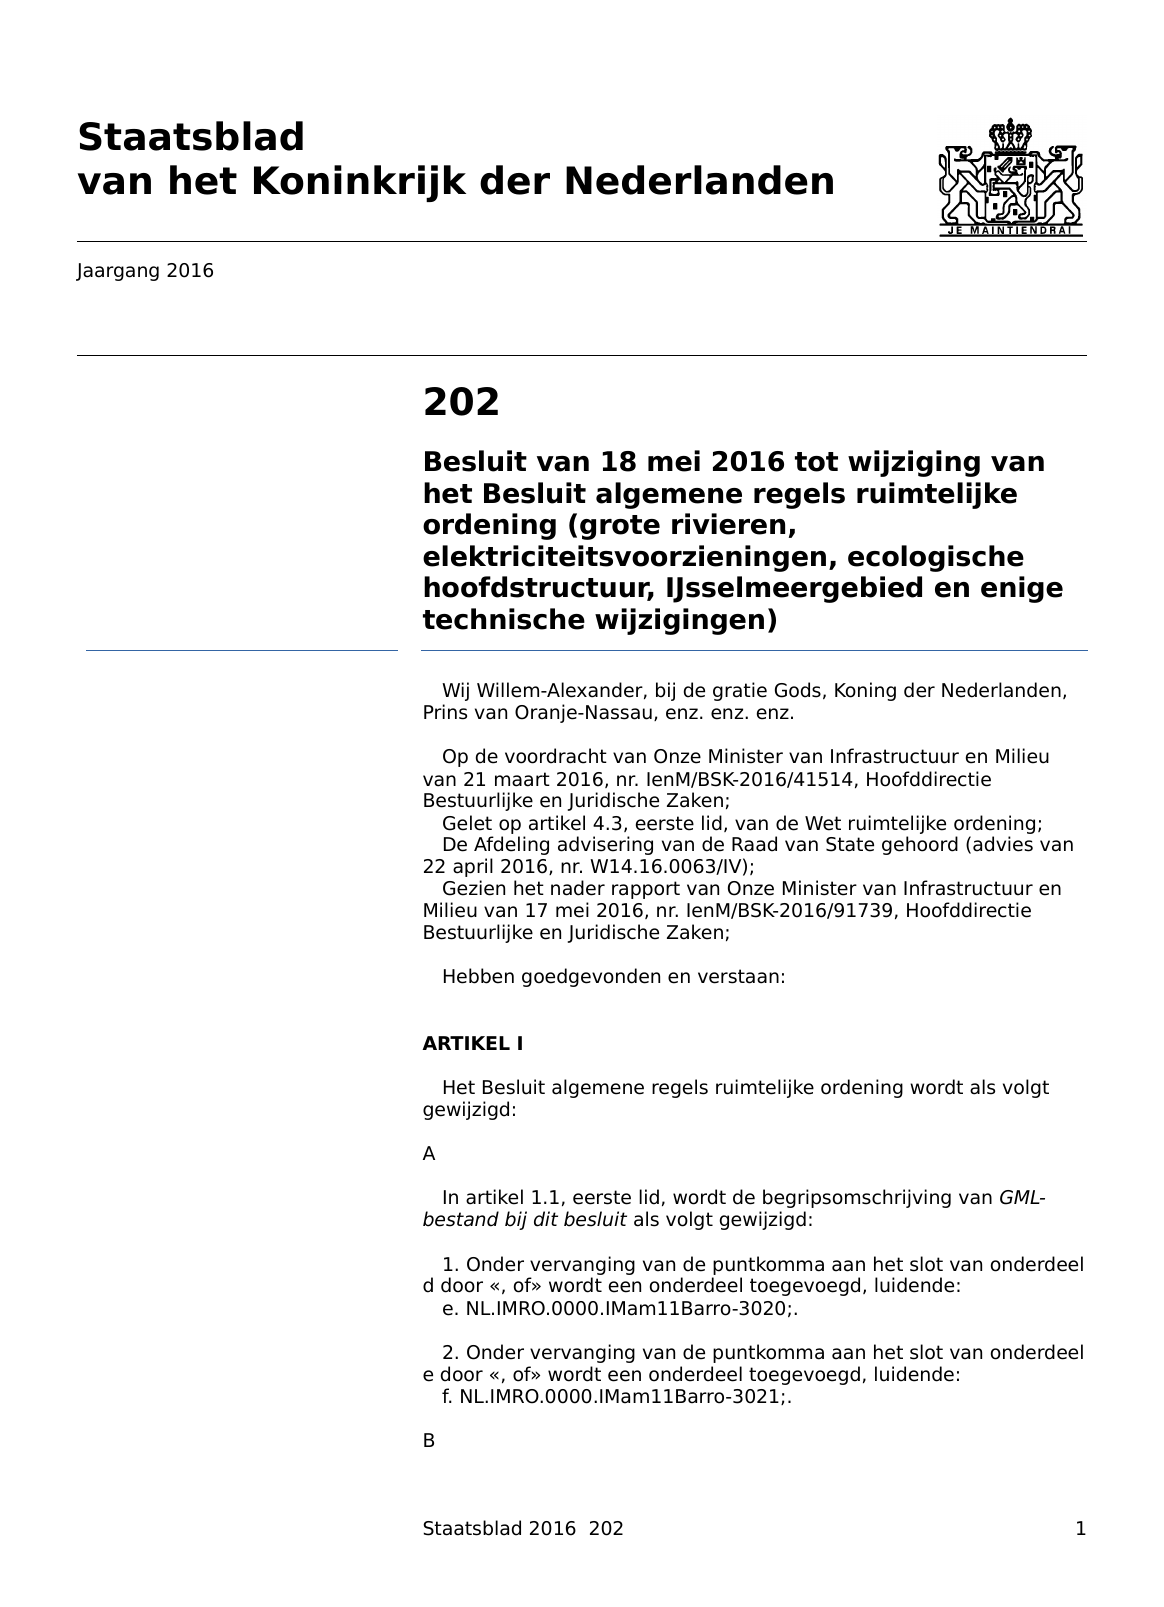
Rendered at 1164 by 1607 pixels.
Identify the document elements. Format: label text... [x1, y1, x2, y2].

text 2. Onder vervanging van de puntkomma aan het slot van onderdeel e door «, of» wordt een onderdeel toegevoegd, luidende: [422, 1342, 1087, 1386]
text Wij Willem-Alexander, bij de gratie Gods, Koning der Nederlanden, Prins van Oranje-Nassau, enz. enz. enz. [422, 680, 1087, 724]
text Gezien het nader rapport van Onze Minister van Infrastructuur en Milieu van 17 mei 2016, nr. IenM/BSK-2016/91739, Hoofddirectie Bestuurlijke en Juridische Zaken; [422, 878, 1087, 944]
text De Afdeling advisering van de Raad van State gehoord (advies van 22 april 2016, nr. W14.16.0063/IV); [422, 834, 1087, 878]
table_cell Jaargang 2016 [77, 242, 1087, 355]
text 1. Onder vervanging van de puntkomma aan het slot van onderdeel d door «, of» wordt een onderdeel toegevoegd, luidende: [422, 1253, 1087, 1297]
text f. NL.IMRO.0000.IMam11Barro-3021;. [422, 1386, 1087, 1407]
text Hebben goedgevonden en verstaan: [422, 966, 1087, 988]
subtitle 202 [422, 381, 1087, 424]
text Gelet op artikel 4.3, eerste lid, van de Wet ruimtelijke ordening; [422, 812, 1087, 834]
picture [936, 115, 1087, 240]
text e. NL.IMRO.0000.IMam11Barro-3020;. [422, 1297, 1087, 1319]
text Besluit van 18 mei 2016 tot wijziging van het Besluit algemene regels ruimtelijke ordening (grote rivieren, elektriciteitsvoorzieningen, ecologische hoofdstructuur, IJsselmeergebied en enige technische wijzigingen) [422, 447, 1087, 636]
text Het Besluit algemene regels ruimtelijke ordening wordt als volgt gewijzigd: [422, 1077, 1087, 1121]
subtitle ARTIKEL I [422, 1033, 1087, 1055]
table_header Staatsblad van het Koninkrijk der Nederlanden [77, 100, 886, 241]
text A [422, 1143, 1087, 1165]
table_header [886, 100, 1087, 241]
text In artikel 1.1, eerste lid, wordt de begripsomschrijving van GML-bestand bij dit besluit als volgt gewijzigd: [422, 1187, 1087, 1231]
text B [422, 1430, 1087, 1452]
text Op de voordracht van Onze Minister van Infrastructuur en Milieu van 21 maart 2016, nr. IenM/BSK-2016/41514, Hoofddirectie Bestuurlijke en Juridische Zaken; [422, 746, 1087, 812]
